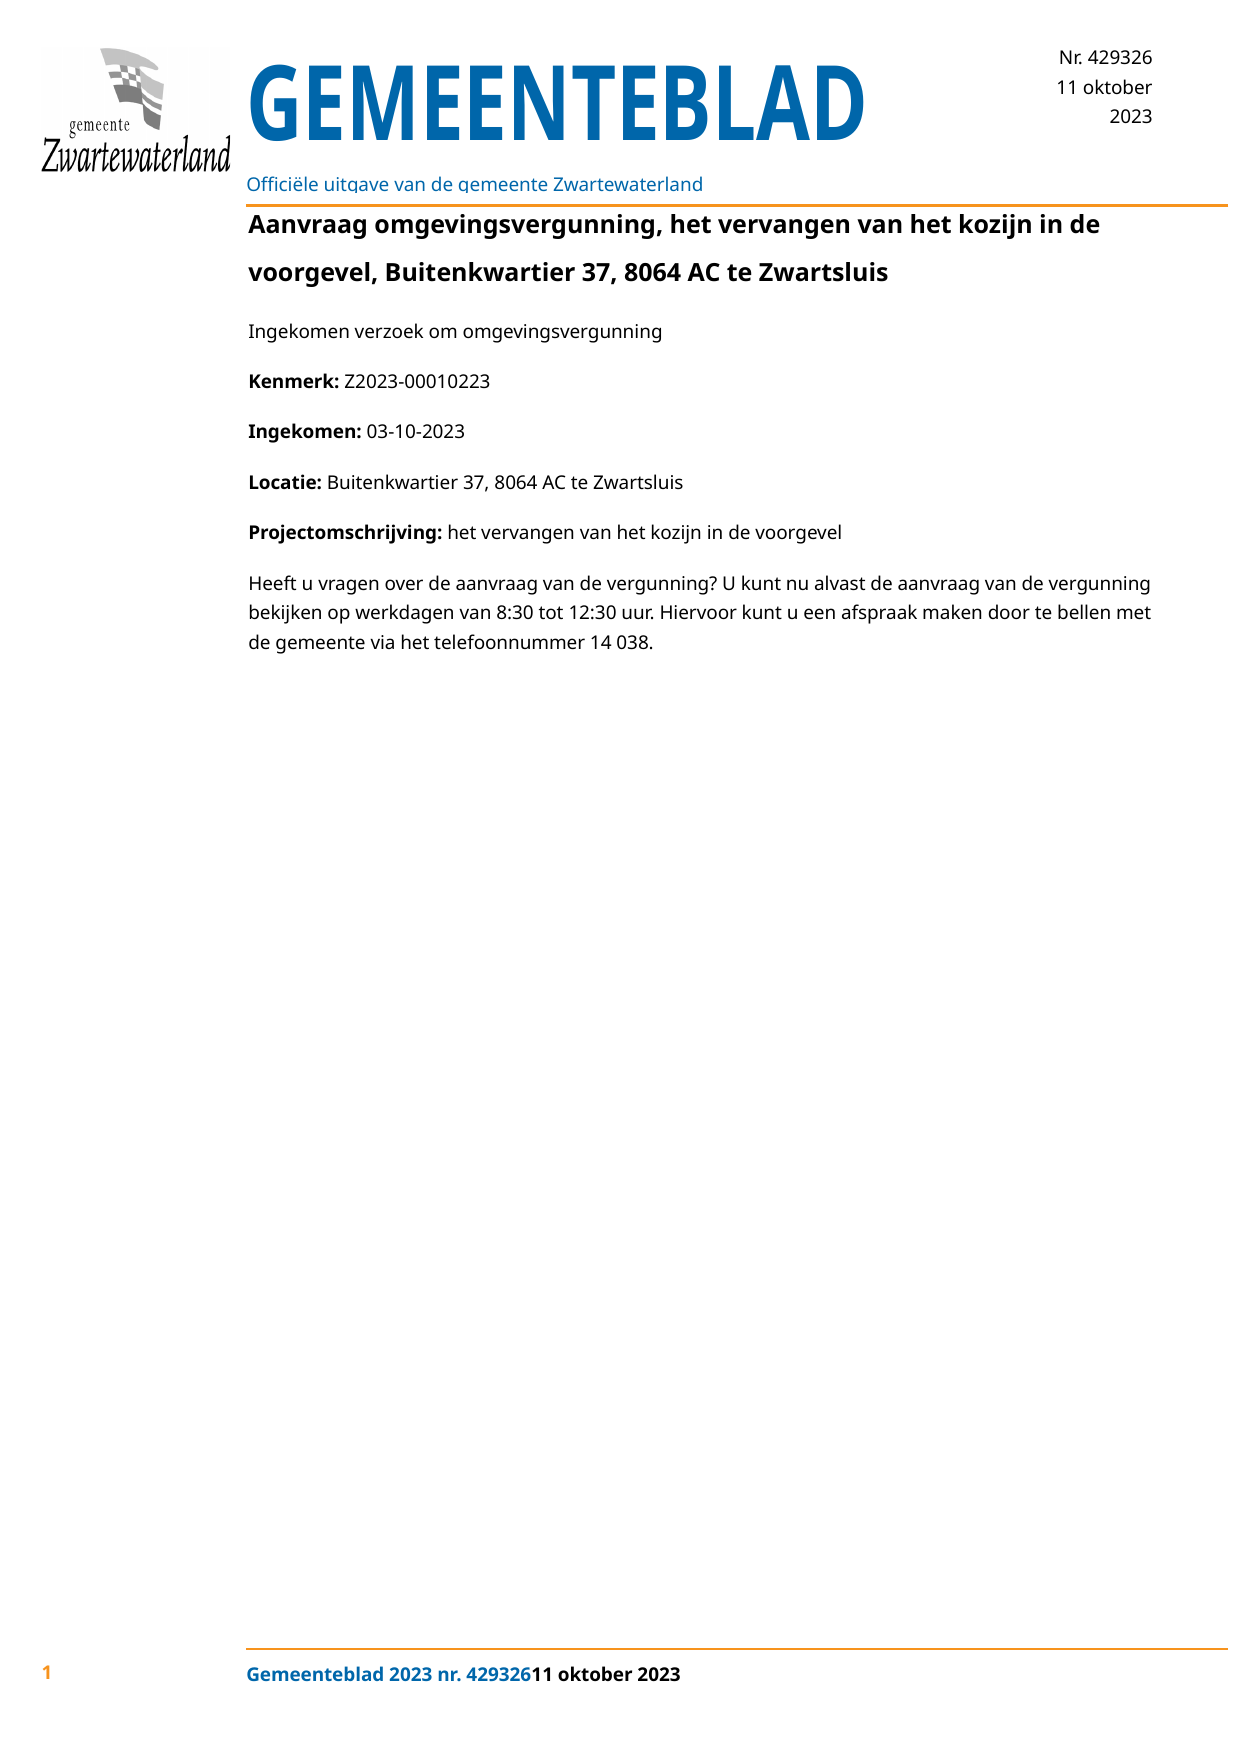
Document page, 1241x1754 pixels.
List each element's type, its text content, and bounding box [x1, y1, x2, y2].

text Kenmerk: Z2023-00010223 [248, 368, 1152, 394]
text Ingekomen: 03-10-2023 [248, 419, 1152, 444]
text Heeft u vragen over de aanvraag van de vergunning? U kunt nu alvast de aanvraag van de vergunning bekijken op werkdagen van 8:30 tot 12:30 uur. Hiervoor kunt u een afspraak maken door te bellen met de gemeente via het telefoonnummer 14 038. [248, 570, 1152, 655]
picture [41, 47, 231, 172]
text Aanvraag omgevingsvergunning, het vervangen van het kozijn in de voorgevel, Buitenkwartier 37, 8064 AC te Zwartsluis [248, 207, 1152, 288]
text Projectomschrijving: het vervangen van het kozijn in de voorgevel [248, 519, 1152, 545]
text Locatie: Buitenkwartier 37, 8064 AC te Zwartsluis [248, 469, 1152, 495]
text Ingekomen verzoek om omgevingsvergunning [248, 318, 1152, 344]
